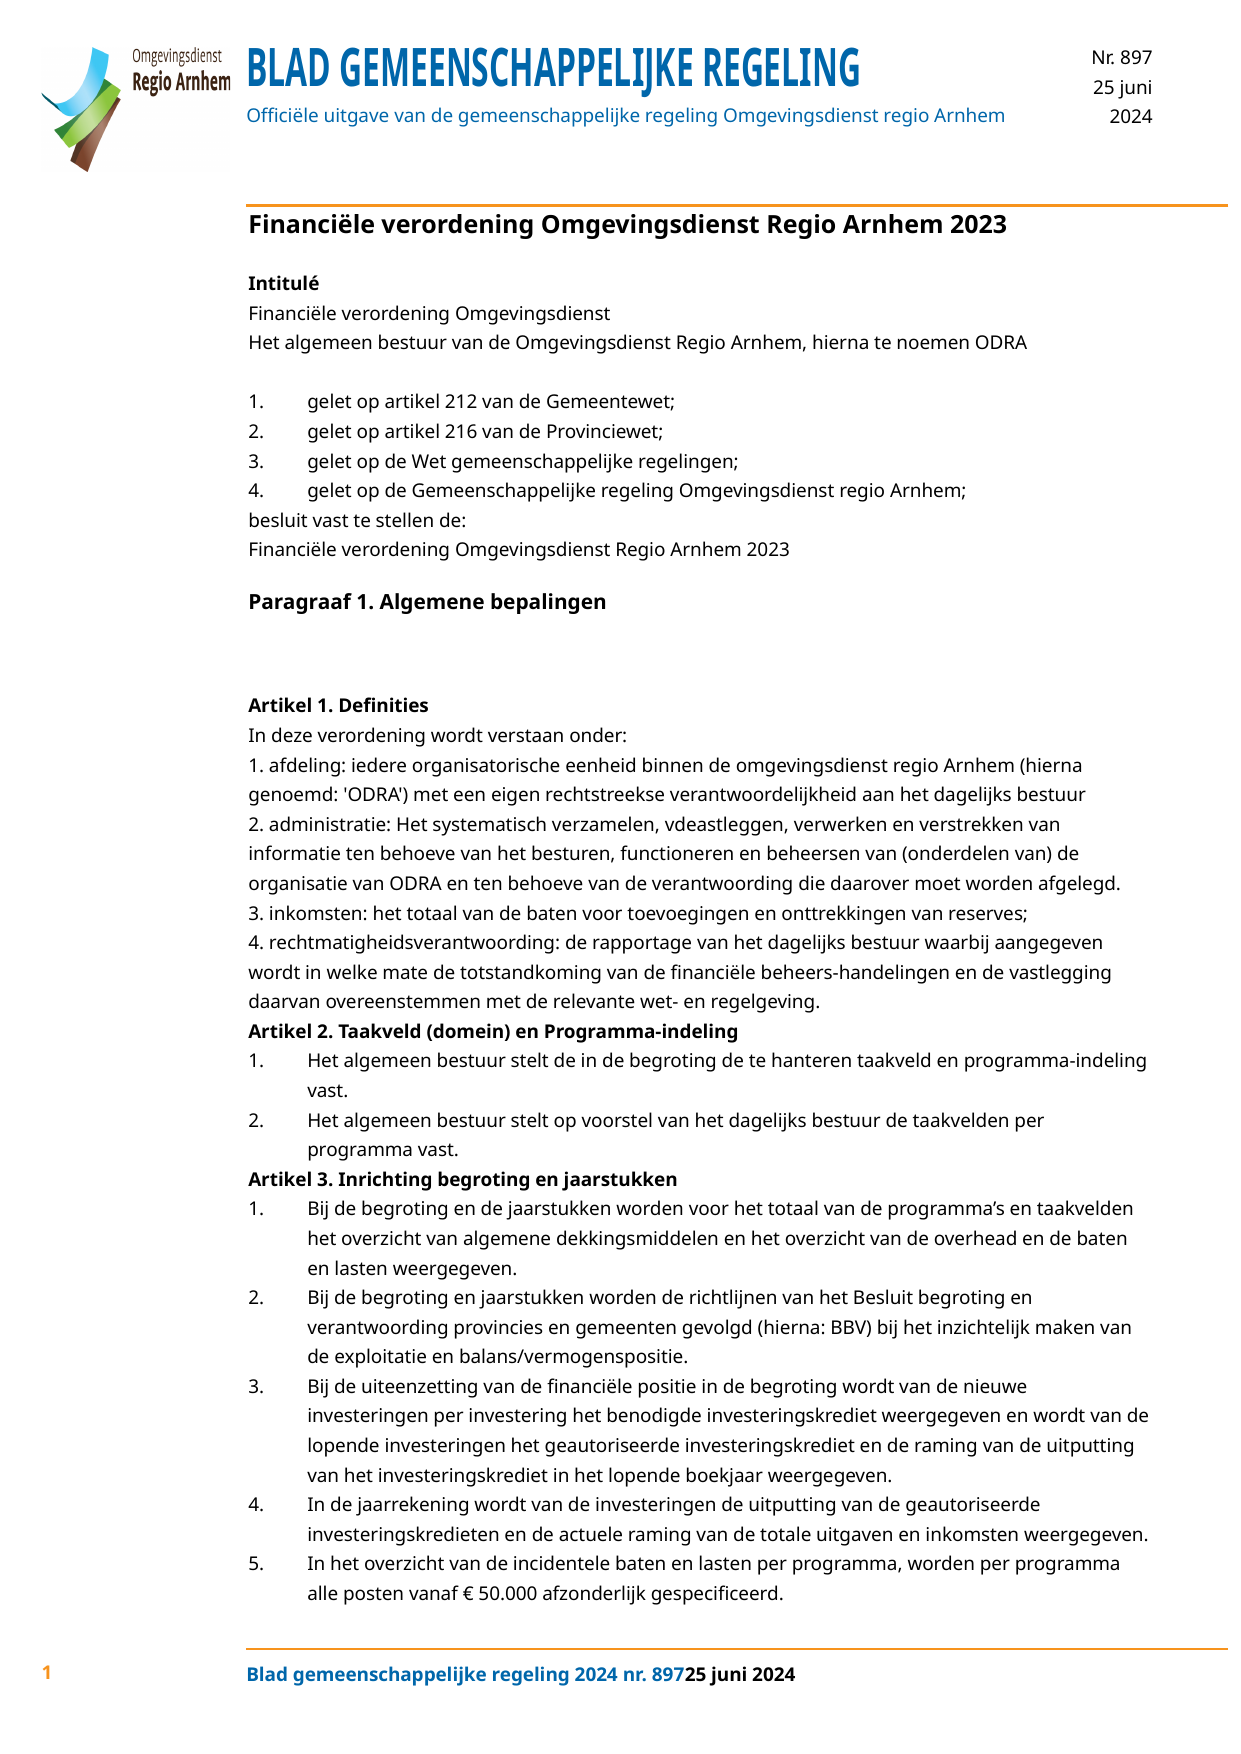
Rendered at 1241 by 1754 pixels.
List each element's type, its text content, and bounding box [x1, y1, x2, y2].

list gelet op artikel 212 van de Gemeentewet; [248, 389, 1152, 414]
picture [41, 47, 231, 172]
list In de jaarrekening wordt van de investeringen de uitputting van de geautoriseerde investeringskredieten en de actuele raming van de totale uitgaven en inkomsten weergegeven. [248, 1491, 1152, 1547]
list gelet op de Gemeenschappelijke regeling Omgevingsdienst regio Arnhem; [248, 477, 1152, 503]
text In deze verordening wordt verstaan onder: [248, 722, 1152, 748]
text 2. administratie: Het systematisch verzamelen, vdeastleggen, verwerken en verstrekken van informatie ten behoeve van het besturen, functioneren en beheersen van (onderdelen van) de organisatie van ODRA en ten behoeve van de verantwoording die daarover moet worden afgelegd. [248, 811, 1152, 896]
list In het overzicht van de incidentele baten en lasten per programma, worden per programma alle posten vanaf € 50.000 afzonderlijk gespecificeerd. [248, 1551, 1152, 1606]
text Intitulé [248, 270, 1152, 296]
list Het algemeen bestuur stelt de in de begroting de te hanteren taakveld en programma-indeling vast. [248, 1048, 1152, 1103]
text Artikel 3. Inrichting begroting en jaarstukken [248, 1166, 1152, 1192]
text 4. rechtmatigheidsverantwoording: de rapportage van het dagelijks bestuur waarbij aangegeven wordt in welke mate de totstandkoming van de financiële beheers-handelingen en de vastlegging daarvan overeenstemmen met de relevante wet- en regelgeving. [248, 929, 1152, 1014]
text Artikel 2. Taakveld (domein) en Programma-indeling [248, 1018, 1152, 1044]
text Paragraaf 1. Algemene bepalingen [248, 587, 1152, 615]
text 1. afdeling: iedere organisatorische eenheid binnen de omgevingsdienst regio Arnhem (hierna genoemd: 'ODRA') met een eigen rechtstreekse verantwoordelijkheid aan het dagelijks bestuur [248, 752, 1152, 807]
list gelet op de Wet gemeenschappelijke regelingen; [248, 448, 1152, 473]
list Bij de begroting en jaarstukken worden de richtlijnen van het Besluit begroting en verantwoording provincies en gemeenten gevolgd (hierna: BBV) bij het inzichtelijk maken van de exploitatie en balans/vermogenspositie. [248, 1284, 1152, 1369]
list Bij de begroting en de jaarstukken worden voor het totaal van de programma’s en taakvelden het overzicht van algemene dekkingsmiddelen en het overzicht van de overhead en de baten en lasten weergegeven. [248, 1196, 1152, 1280]
text Financiële verordening Omgevingsdienst [248, 300, 1152, 326]
list Het algemeen bestuur stelt op voorstel van het dagelijks bestuur de taakvelden per programma vast. [248, 1107, 1152, 1162]
list gelet op artikel 216 van de Provinciewet; [248, 418, 1152, 444]
text Financiële verordening Omgevingsdienst Regio Arnhem 2023 [248, 207, 1152, 241]
text Het algemeen bestuur van de Omgevingsdienst Regio Arnhem, hierna te noemen ODRA [248, 329, 1152, 355]
text Artikel 1. Definities [248, 693, 1152, 718]
list Bij de uiteenzetting van de financiële positie in de begroting wordt van de nieuwe investeringen per investering het benodigde investeringskrediet weergegeven en wordt van de lopende investeringen het geautoriseerde investeringskrediet en de raming van de uitputting van het investeringskrediet in het lopende boekjaar weergegeven. [248, 1373, 1152, 1487]
text 3. inkomsten: het totaal van de baten voor toevoegingen en onttrekkingen van reserves; [248, 900, 1152, 925]
text besluit vast te stellen de: [248, 507, 1152, 533]
text Financiële verordening Omgevingsdienst Regio Arnhem 2023 [248, 537, 1152, 562]
